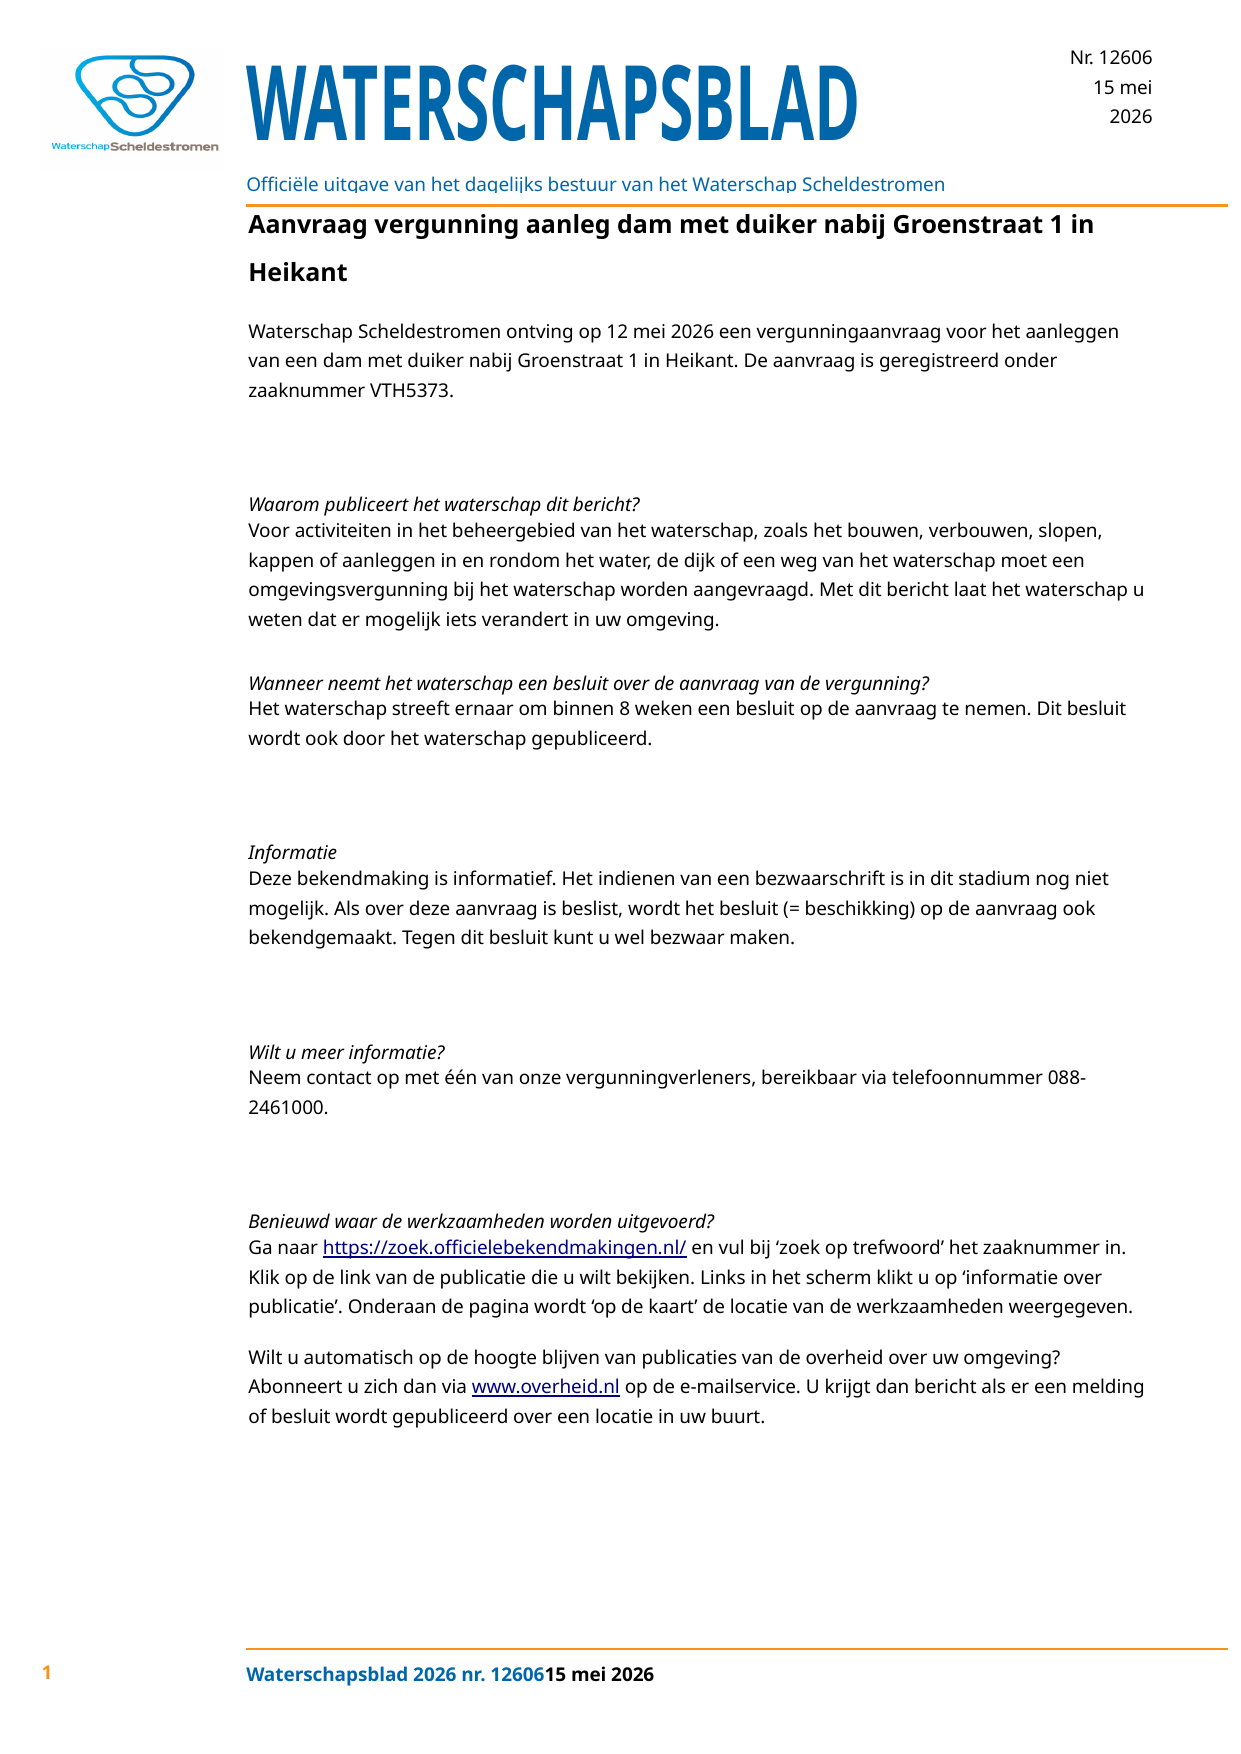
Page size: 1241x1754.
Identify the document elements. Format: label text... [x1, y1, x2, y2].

text Wanneer neemt het waterschap een besluit over de aanvraag van de vergunning? [248, 670, 1152, 696]
text Aanvraag vergunning aanleg dam met duiker nabij Groenstraat 1 in Heikant [248, 207, 1152, 288]
text Wilt u automatisch op de hoogte blijven van publicaties van de overheid over uw omgeving? Abonneert u zich dan via www.overheid.nl op de e-mailservice. U krijgt dan bericht als er een melding of besluit wordt gepubliceerd over een locatie in uw buurt. [248, 1344, 1152, 1429]
text Het waterschap streeft ernaar om binnen 8 weken een besluit op de aanvraag te nemen. Dit besluit wordt ook door het waterschap gepubliceerd. [248, 696, 1152, 751]
text Deze bekendmaking is informatief. Het indienen van een bezwaarschrift is in dit stadium nog niet mogelijk. Als over deze aanvraag is beslist, wordt het besluit (= beschikking) op de aanvraag ook bekendgemaakt. Tegen dit besluit kunt u wel bezwaar maken. [248, 865, 1152, 950]
text Informatie [248, 839, 1152, 865]
text Waarom publiceert het waterschap dit bericht? [248, 491, 1152, 517]
picture [41, 47, 231, 172]
text Ga naar https://zoek.officielebekendmakingen.nl/ en vul bij ‘zoek op trefwoord’ het zaaknummer in. Klik op de link van de publicatie die u wilt bekijken. Links in het scherm klikt u op ‘informatie over publicatie’. Onderaan de pagina wordt ‘op de kaart’ de locatie van de werkzaamheden weergegeven. [248, 1234, 1152, 1319]
text Wilt u meer informatie? [248, 1039, 1152, 1064]
text Waterschap Scheldestromen ontving op 12 mei 2026 een vergunningaanvraag voor het aanleggen van een dam met duiker nabij Groenstraat 1 in Heikant. De aanvraag is geregistreerd onder zaaknummer VTH5373. [248, 318, 1152, 403]
text Voor activiteiten in het beheergebied van het waterschap, zoals het bouwen, verbouwen, slopen, kappen of aanleggen in en rondom het water, de dijk of een weg van het waterschap moet een omgevingsvergunning bij het waterschap worden aangevraagd. Met dit bericht laat het waterschap u weten dat er mogelijk iets verandert in uw omgeving. [248, 517, 1152, 632]
text Benieuwd waar de werkzaamheden worden uitgevoerd? [248, 1208, 1152, 1234]
text Neem contact op met één van onze vergunningverleners, bereikbaar via telefoonnummer 088-2461000. [248, 1064, 1152, 1120]
